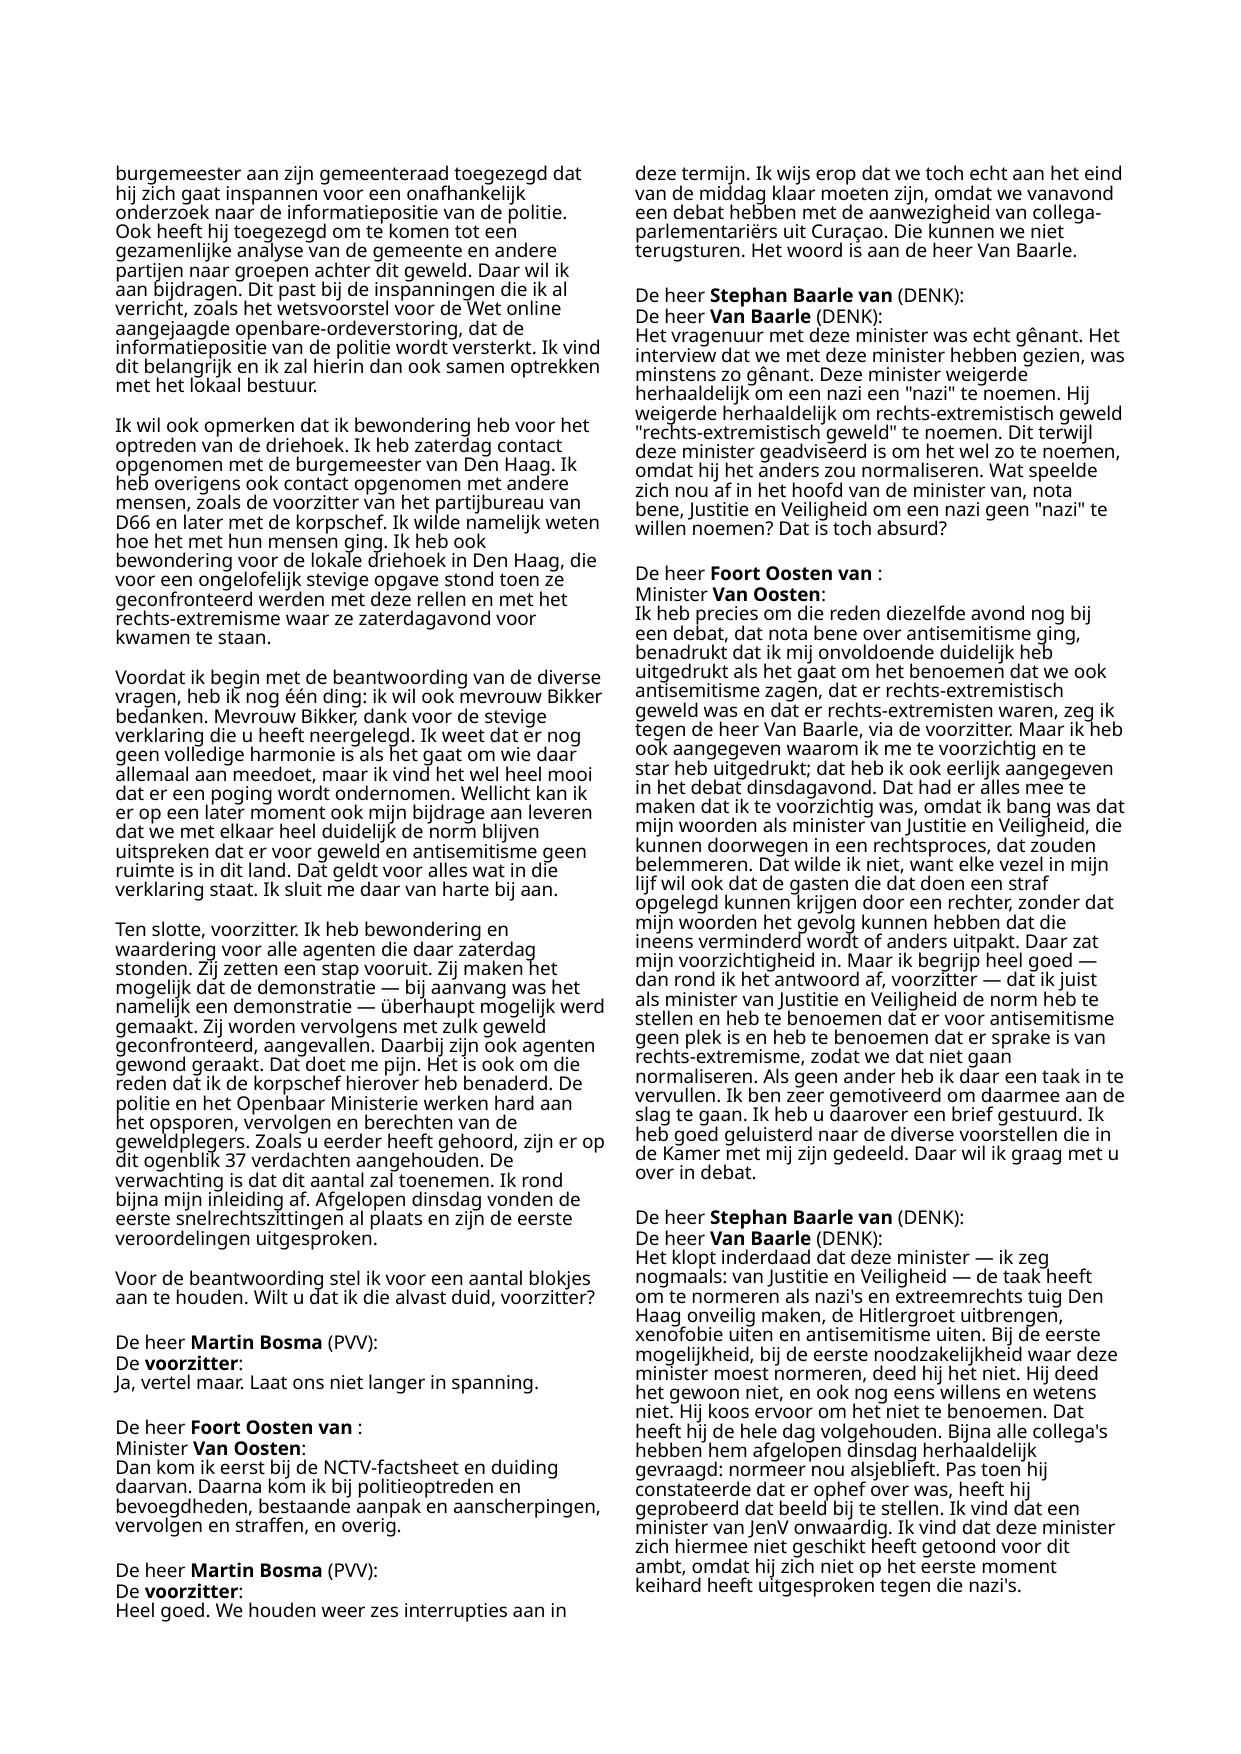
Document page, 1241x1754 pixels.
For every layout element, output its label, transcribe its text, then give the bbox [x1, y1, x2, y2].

text De heer Van Baarle (DENK): [635, 1230, 1125, 1249]
text De heer Stephan Baarle van (DENK): [635, 282, 1125, 308]
text Dan kom ik eerst bij de NCTV-factsheet en duiding daarvan. Daarna kom ik bij politieoptreden en bevoegdheden, bestaande aanpak en aanscherpingen, vervolgen en straffen, en overig. [115, 1459, 605, 1536]
text De voorzitter: [115, 1583, 605, 1602]
text De heer Martin Bosma (PVV): [115, 1329, 605, 1355]
text Het klopt inderdaad dat deze minister — ik zeg nogmaals: van Justitie en Veiligheid — de taak heeft om te normeren als nazi's en extreemrechts tuig Den Haag onveilig maken, de Hitlergroet uitbrengen, xenofobie uiten en antisemitisme uiten. Bij de eerste mogelijkheid, bij de eerste noodzakelijkheid waar deze minister moest normeren, deed hij het niet. Hij deed het gewoon niet, en ook nog eens willens en wetens niet. Hij koos ervoor om het niet te benoemen. Dat heeft hij de hele dag volgehouden. Bijna alle collega's hebben hem afgelopen dinsdag herhaaldelijk gevraagd: normeer nou alsjeblieft. Pas toen hij constateerde dat er ophef over was, heeft hij geprobeerd dat beeld bij te stellen. Ik vind dat een minister van JenV onwaardig. Ik vind dat deze minister zich hiermee niet geschikt heeft getoond voor dit ambt, omdat hij zich niet op het eerste moment keihard heeft uitgesproken tegen die nazi's. [635, 1249, 1125, 1596]
text De heer Van Baarle (DENK): [635, 308, 1125, 327]
text De voorzitter: [115, 1355, 605, 1374]
text De heer Foort Oosten van : [115, 1414, 605, 1440]
text Voordat ik begin met de beantwoording van de diverse vragen, heb ik nog één ding: ik wil ook mevrouw Bikker bedanken. Mevrouw Bikker, dank voor de stevige verklaring die u heeft neergelegd. Ik weet dat er nog geen volledige harmonie is als het gaat om wie daar allemaal aan meedoet, maar ik vind het wel heel mooi dat er een poging wordt ondernomen. Wellicht kan ik er op een later moment ook mijn bijdrage aan leveren dat we met elkaar heel duidelijk de norm blijven uitspreken dat er voor geweld en antisemitisme geen ruimte is in dit land. Dat geldt voor alles wat in die verklaring staat. Ik sluit me daar van harte bij aan. [115, 669, 605, 901]
text Minister Van Oosten: [635, 586, 1125, 605]
text Ik wil ook opmerken dat ik bewondering heb voor het optreden van de driehoek. Ik heb zaterdag contact opgenomen met de burgemeester van Den Haag. Ik heb overigens ook contact opgenomen met andere mensen, zoals de voorzitter van het partijbureau van D66 en later met de korpschef. Ik wilde namelijk weten hoe het met hun mensen ging. Ik heb ook bewondering voor de lokale driehoek in Den Haag, die voor een ongelofelijk stevige opgave stond toen ze geconfronteerd werden met deze rellen en met het rechts-extremisme waar ze zaterdagavond voor kwamen te staan. [115, 417, 605, 648]
text deze termijn. Ik wijs erop dat we toch echt aan het eind van de middag klaar moeten zijn, omdat we vanavond een debat hebben met de aanwezigheid van collega-parlementariërs uit Curaçao. Die kunnen we niet terugsturen. Het woord is aan de heer Van Baarle. [635, 165, 1125, 262]
text Ik heb precies om die reden diezelfde avond nog bij een debat, dat nota bene over antisemitisme ging, benadrukt dat ik mij onvoldoende duidelijk heb uitgedrukt als het gaat om het benoemen dat we ook antisemitisme zagen, dat er rechts-extremistisch geweld was en dat er rechts-extremisten waren, zeg ik tegen de heer Van Baarle, via de voorzitter. Maar ik heb ook aangegeven waarom ik me te voorzichtig en te star heb uitgedrukt; dat heb ik ook eerlijk aangegeven in het debat dinsdagavond. Dat had er alles mee te maken dat ik te voorzichtig was, omdat ik bang was dat mijn woorden als minister van Justitie en Veiligheid, die kunnen doorwegen in een rechtsproces, dat zouden belemmeren. Dat wilde ik niet, want elke vezel in mijn lijf wil ook dat de gasten die dat doen een straf opgelegd kunnen krijgen door een rechter, zonder dat mijn woorden het gevolg kunnen hebben dat die ineens verminderd wordt of anders uitpakt. Daar zat mijn voorzichtigheid in. Maar ik begrijp heel goed — dan rond ik het antwoord af, voorzitter — dat ik juist als minister van Justitie en Veiligheid de norm heb te stellen en heb te benoemen dat er voor antisemitisme geen plek is en heb te benoemen dat er sprake is van rechts-extremisme, zodat we dat niet gaan normaliseren. Als geen ander heb ik daar een taak in te vervullen. Ik ben zeer gemotiveerd om daarmee aan de slag te gaan. Ik heb u daarover een brief gestuurd. Ik heb goed geluisterd naar de diverse voorstellen die in de Kamer met mij zijn gedeeld. Daar wil ik graag met u over in debat. [635, 605, 1125, 1183]
text Het vragenuur met deze minister was echt gênant. Het interview dat we met deze minister hebben gezien, was minstens zo gênant. Deze minister weigerde herhaaldelijk om een nazi een "nazi" te noemen. Hij weigerde herhaaldelijk om rechts-extremistisch geweld "rechts-extremistisch geweld" te noemen. Dit terwijl deze minister geadviseerd is om het wel zo te noemen, omdat hij het anders zou normaliseren. Wat speelde zich nou af in het hoofd van de minister van, nota bene, Justitie en Veiligheid om een nazi geen "nazi" te willen noemen? Dat is toch absurd? [635, 327, 1125, 539]
text Heel goed. We houden weer zes interrupties aan in [115, 1602, 605, 1621]
text De heer Foort Oosten van : [635, 560, 1125, 586]
text De heer Martin Bosma (PVV): [115, 1557, 605, 1583]
text De heer Stephan Baarle van (DENK): [635, 1204, 1125, 1230]
text Voor de beantwoording stel ik voor een aantal blokjes aan te houden. Wilt u dat ik die alvast duid, voorzitter? [115, 1269, 605, 1308]
text Minister Van Oosten: [115, 1440, 605, 1459]
text Ja, vertel maar. Laat ons niet langer in spanning. [115, 1374, 605, 1393]
text burgemeester aan zijn gemeenteraad toegezegd dat hij zich gaat inspannen voor een onafhankelijk onderzoek naar de informatiepositie van de politie. Ook heeft hij toegezegd om te komen tot een gezamenlijke analyse van de gemeente en andere partijen naar groepen achter dit geweld. Daar wil ik aan bijdragen. Dit past bij de inspanningen die ik al verricht, zoals het wetsvoorstel voor de Wet online aangejaagde openbare-ordeverstoring, dat de informatiepositie van de politie wordt versterkt. Ik vind dit belangrijk en ik zal hierin dan ook samen optrekken met het lokaal bestuur. [115, 165, 605, 397]
text Ten slotte, voorzitter. Ik heb bewondering en waardering voor alle agenten die daar zaterdag stonden. Zij zetten een stap vooruit. Zij maken het mogelijk dat de demonstratie — bij aanvang was het namelijk een demonstratie — überhaupt mogelijk werd gemaakt. Zij worden vervolgens met zulk geweld geconfronteerd, aangevallen. Daarbij zijn ook agenten gewond geraakt. Dat doet me pijn. Het is ook om die reden dat ik de korpschef hierover heb benaderd. De politie en het Openbaar Ministerie werken hard aan het opsporen, vervolgen en berechten van de geweldplegers. Zoals u eerder heeft gehoord, zijn er op dit ogenblik 37 verdachten aangehouden. De verwachting is dat dit aantal zal toenemen. Ik rond bijna mijn inleiding af. Afgelopen dinsdag vonden de eerste snelrechtszittingen al plaats en zijn de eerste veroordelingen uitgesproken. [115, 921, 605, 1249]
